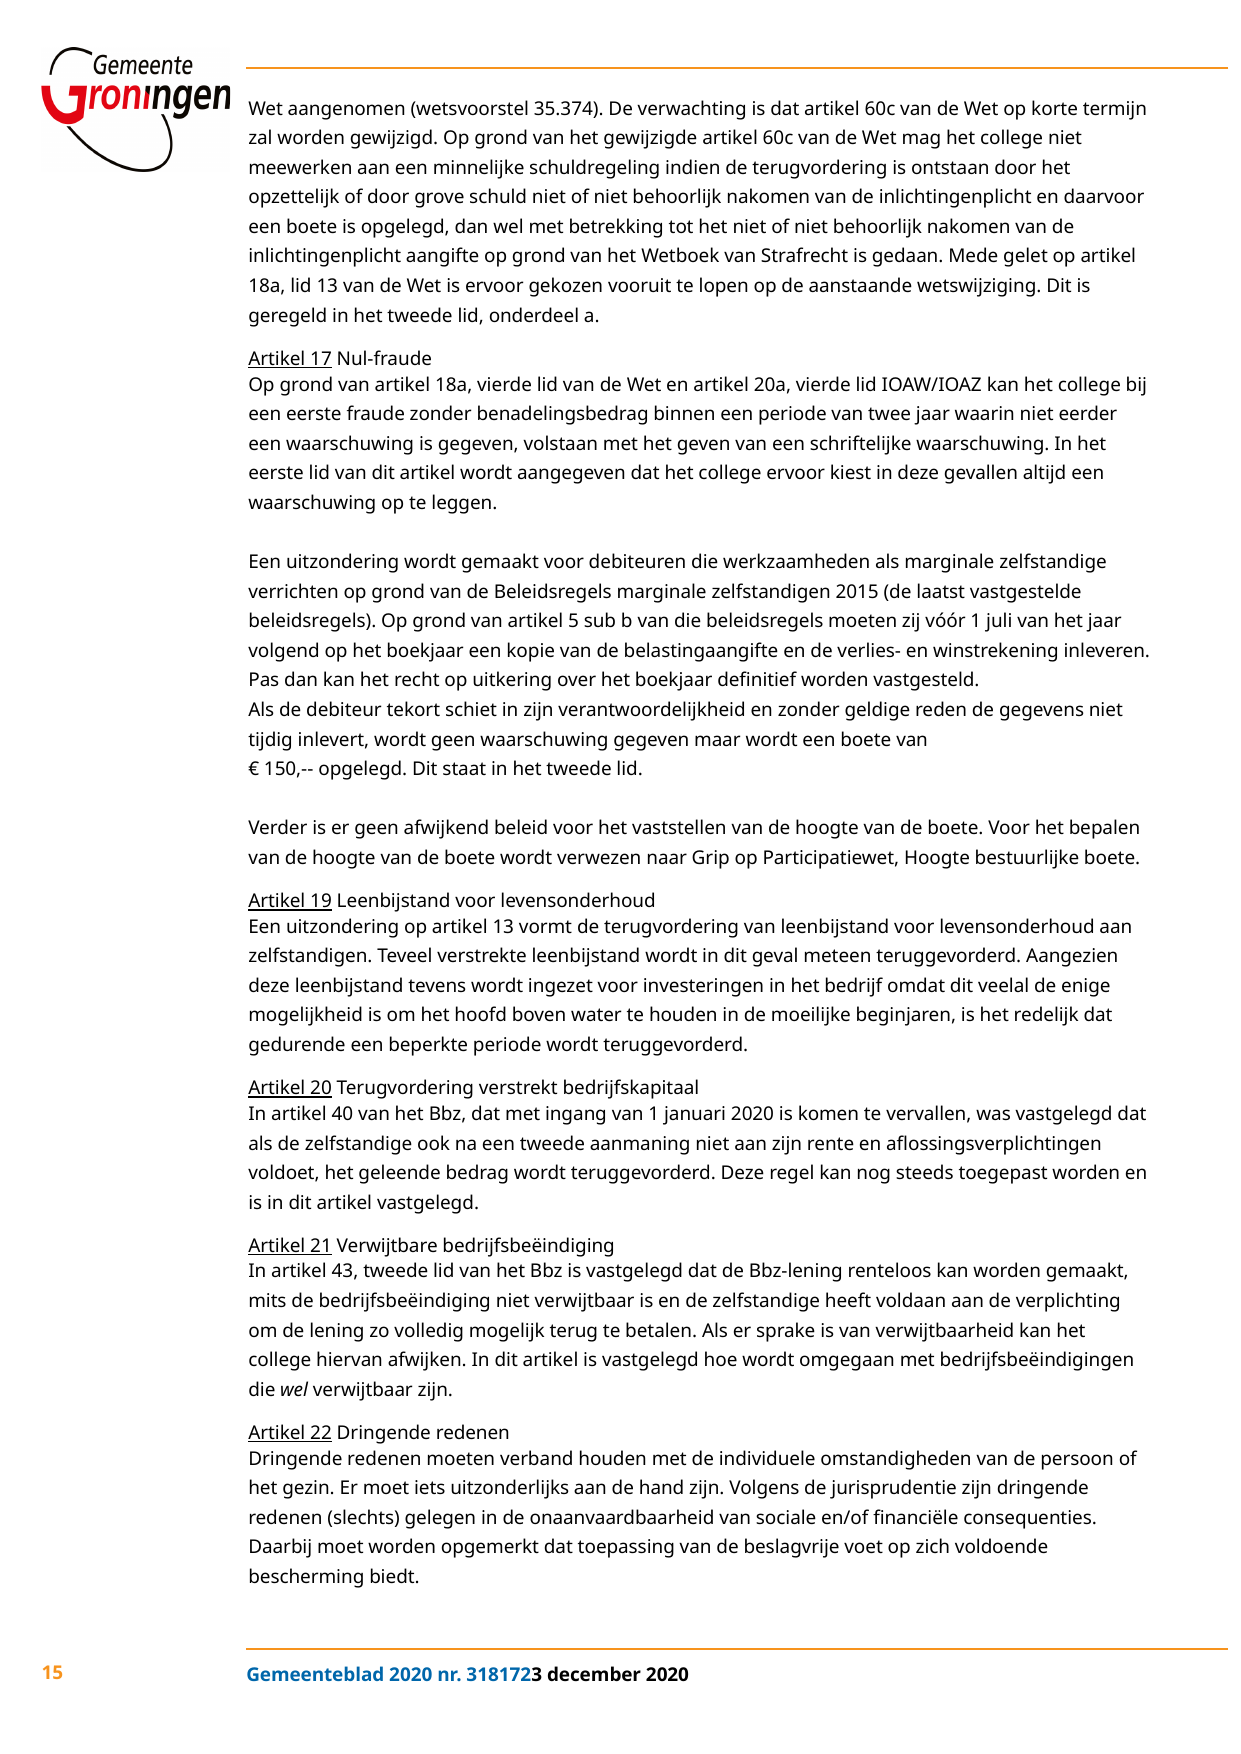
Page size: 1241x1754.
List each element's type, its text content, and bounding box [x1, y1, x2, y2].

text Op grond van artikel 18a, vierde lid van de Wet en artikel 20a, vierde lid IOAW/IOAZ kan het college bij een eerste fraude zonder benadelingsbedrag binnen een periode van twee jaar waarin niet eerder een waarschuwing is gegeven, volstaan met het geven van een schriftelijke waarschuwing. In het eerste lid van dit artikel wordt aangegeven dat het college ervoor kiest in deze gevallen altijd een waarschuwing op te leggen. [248, 371, 1152, 515]
text Dringende redenen moeten verband houden met de individuele omstandigheden van de persoon of het gezin. Er moet iets uitzonderlijks aan de hand zijn. Volgens de jurisprudentie zijn dringende redenen (slechts) gelegen in de onaanvaardbaarheid van sociale en/of financiële consequenties. Daarbij moet worden opgemerkt dat toepassing van de beslagvrije voet op zich voldoende bescherming biedt. [248, 1445, 1152, 1589]
text Artikel 20 Terugvordering verstrekt bedrijfskapitaal [248, 1074, 1152, 1100]
text € 150,-- opgelegd. Dit staat in het tweede lid. [248, 755, 1152, 781]
text Artikel 19 Leenbijstand voor levensonderhoud [248, 887, 1152, 913]
text Als de debiteur tekort schiet in zijn verantwoordelijkheid en zonder geldige reden de gegevens niet tijdig inlevert, wordt geen waarschuwing gegeven maar wordt een boete van [248, 696, 1152, 751]
picture [41, 47, 231, 172]
text Een uitzondering wordt gemaakt voor debiteuren die werkzaamheden als marginale zelfstandige verrichten op grond van de Beleidsregels marginale zelfstandigen 2015 (de laatst vastgestelde beleidsregels). Op grond van artikel 5 sub b van die beleidsregels moeten zij vóór 1 juli van het jaar volgend op het boekjaar een kopie van de belastingaangifte en de verlies- en winstrekening inleveren. Pas dan kan het recht op uitkering over het boekjaar definitief worden vastgesteld. [248, 548, 1152, 692]
text In artikel 40 van het Bbz, dat met ingang van 1 januari 2020 is komen te vervallen, was vastgelegd dat als de zelfstandige ook na een tweede aanmaning niet aan zijn rente en aflossingsverplichtingen voldoet, het geleende bedrag wordt teruggevorderd. Deze regel kan nog steeds toegepast worden en is in dit artikel vastgelegd. [248, 1100, 1152, 1214]
text Artikel 22 Dringende redenen [248, 1419, 1152, 1445]
text Wet aangenomen (wetsvoorstel 35.374). De verwachting is dat artikel 60c van de Wet op korte termijn zal worden gewijzigd. Op grond van het gewijzigde artikel 60c van de Wet mag het college niet meewerken aan een minnelijke schuldregeling indien de terugvordering is ontstaan door het opzettelijk of door grove schuld niet of niet behoorlijk nakomen van de inlichtingenplicht en daarvoor een boete is opgelegd, dan wel met betrekking tot het niet of niet behoorlijk nakomen van de inlichtingenplicht aangifte op grond van het Wetboek van Strafrecht is gedaan. Mede gelet op artikel 18a, lid 13 van de Wet is ervoor gekozen vooruit te lopen op de aanstaande wetswijziging. Dit is geregeld in het tweede lid, onderdeel a. [248, 95, 1152, 328]
text Artikel 17 Nul-fraude [248, 345, 1152, 371]
text Een uitzondering op artikel 13 vormt de terugvordering van leenbijstand voor levensonderhoud aan zelfstandigen. Teveel verstrekte leenbijstand wordt in dit geval meteen teruggevorderd. Aangezien deze leenbijstand tevens wordt ingezet voor investeringen in het bedrijf omdat dit veelal de enige mogelijkheid is om het hoofd boven water te houden in de moeilijke beginjaren, is het redelijk dat gedurende een beperkte periode wordt teruggevorderd. [248, 913, 1152, 1057]
text In artikel 43, tweede lid van het Bbz is vastgelegd dat de Bbz-lening renteloos kan worden gemaakt, mits de bedrijfsbeëindiging niet verwijtbaar is en de zelfstandige heeft voldaan aan de verplichting om de lening zo volledig mogelijk terug te betalen. Als er sprake is van verwijtbaarheid kan het college hiervan afwijken. In dit artikel is vastgelegd hoe wordt omgegaan met bedrijfsbeëindigingen die wel verwijtbaar zijn. [248, 1258, 1152, 1402]
text Verder is er geen afwijkend beleid voor het vaststellen van de hoogte van de boete. Voor het bepalen van de hoogte van de boete wordt verwezen naar Grip op Participatiewet, Hoogte bestuurlijke boete. [248, 814, 1152, 870]
text Artikel 21 Verwijtbare bedrijfsbeëindiging [248, 1232, 1152, 1258]
